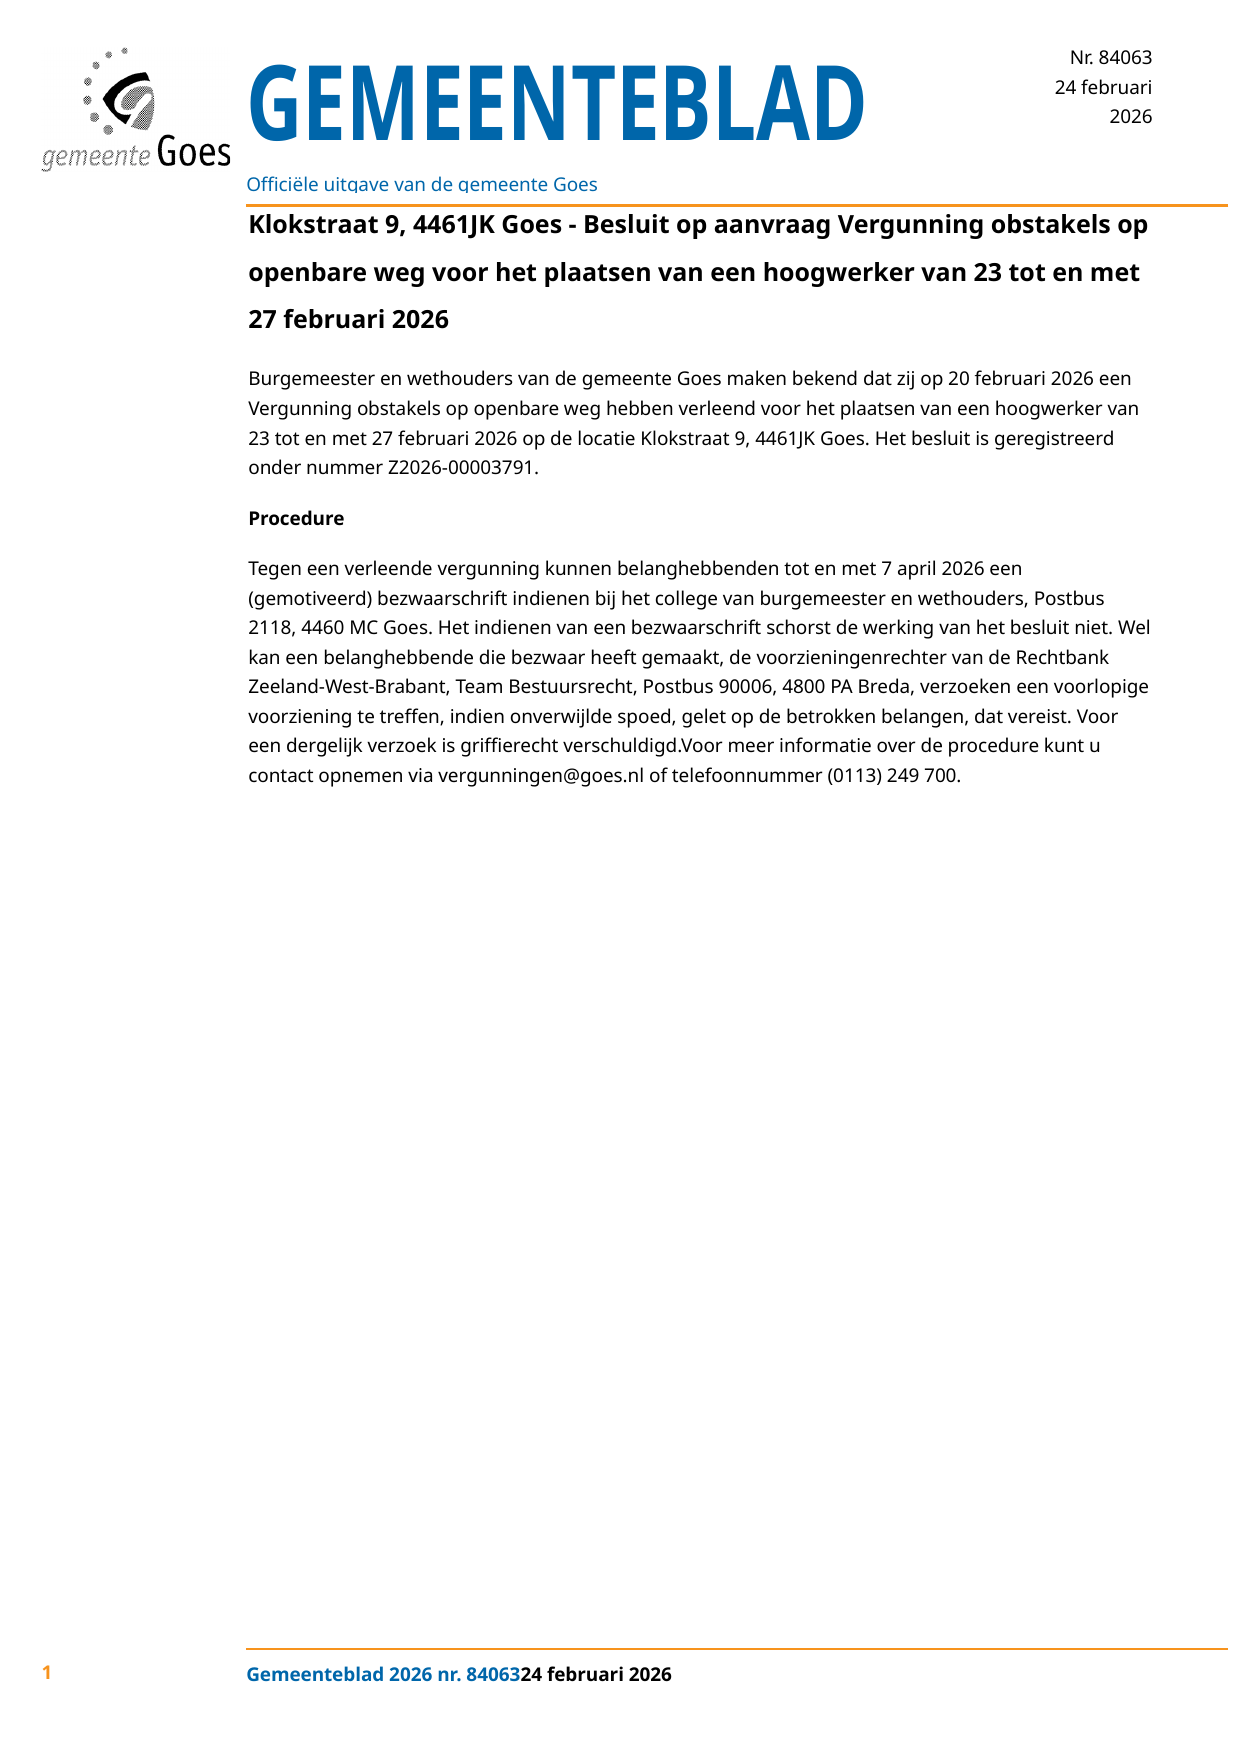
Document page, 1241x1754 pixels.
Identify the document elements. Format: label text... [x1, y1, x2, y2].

text Klokstraat 9, 4461JK Goes - Besluit op aanvraag Vergunning obstakels op openbare weg voor het plaatsen van een hoogwerker van 23 tot en met 27 februari 2026 [248, 207, 1152, 336]
text Procedure [248, 505, 1152, 530]
picture [41, 47, 231, 172]
text Tegen een verleende vergunning kunnen belanghebbenden tot en met 7 april 2026 een (gemotiveerd) bezwaarschrift indienen bij het college van burgemeester en wethouders, Postbus 2118, 4460 MC Goes. Het indienen van een bezwaarschrift schorst de werking van het besluit niet. Wel kan een belanghebbende die bezwaar heeft gemaakt, de voorzieningenrechter van de Rechtbank Zeeland-West-Brabant, Team Bestuursrecht, Postbus 90006, 4800 PA Breda, verzoeken een voorlopige voorziening te treffen, indien onverwijlde spoed, gelet op de betrokken belangen, dat vereist. Voor een dergelijk verzoek is griffierecht verschuldigd.Voor meer informatie over de procedure kunt u contact opnemen via vergunningen@goes.nl of telefoonnummer (0113) 249 700. [248, 555, 1152, 788]
text Burgemeester en wethouders van de gemeente Goes maken bekend dat zij op 20 februari 2026 een Vergunning obstakels op openbare weg hebben verleend voor het plaatsen van een hoogwerker van 23 tot en met 27 februari 2026 op de locatie Klokstraat 9, 4461JK Goes. Het besluit is geregistreerd onder nummer Z2026-00003791. [248, 366, 1152, 480]
